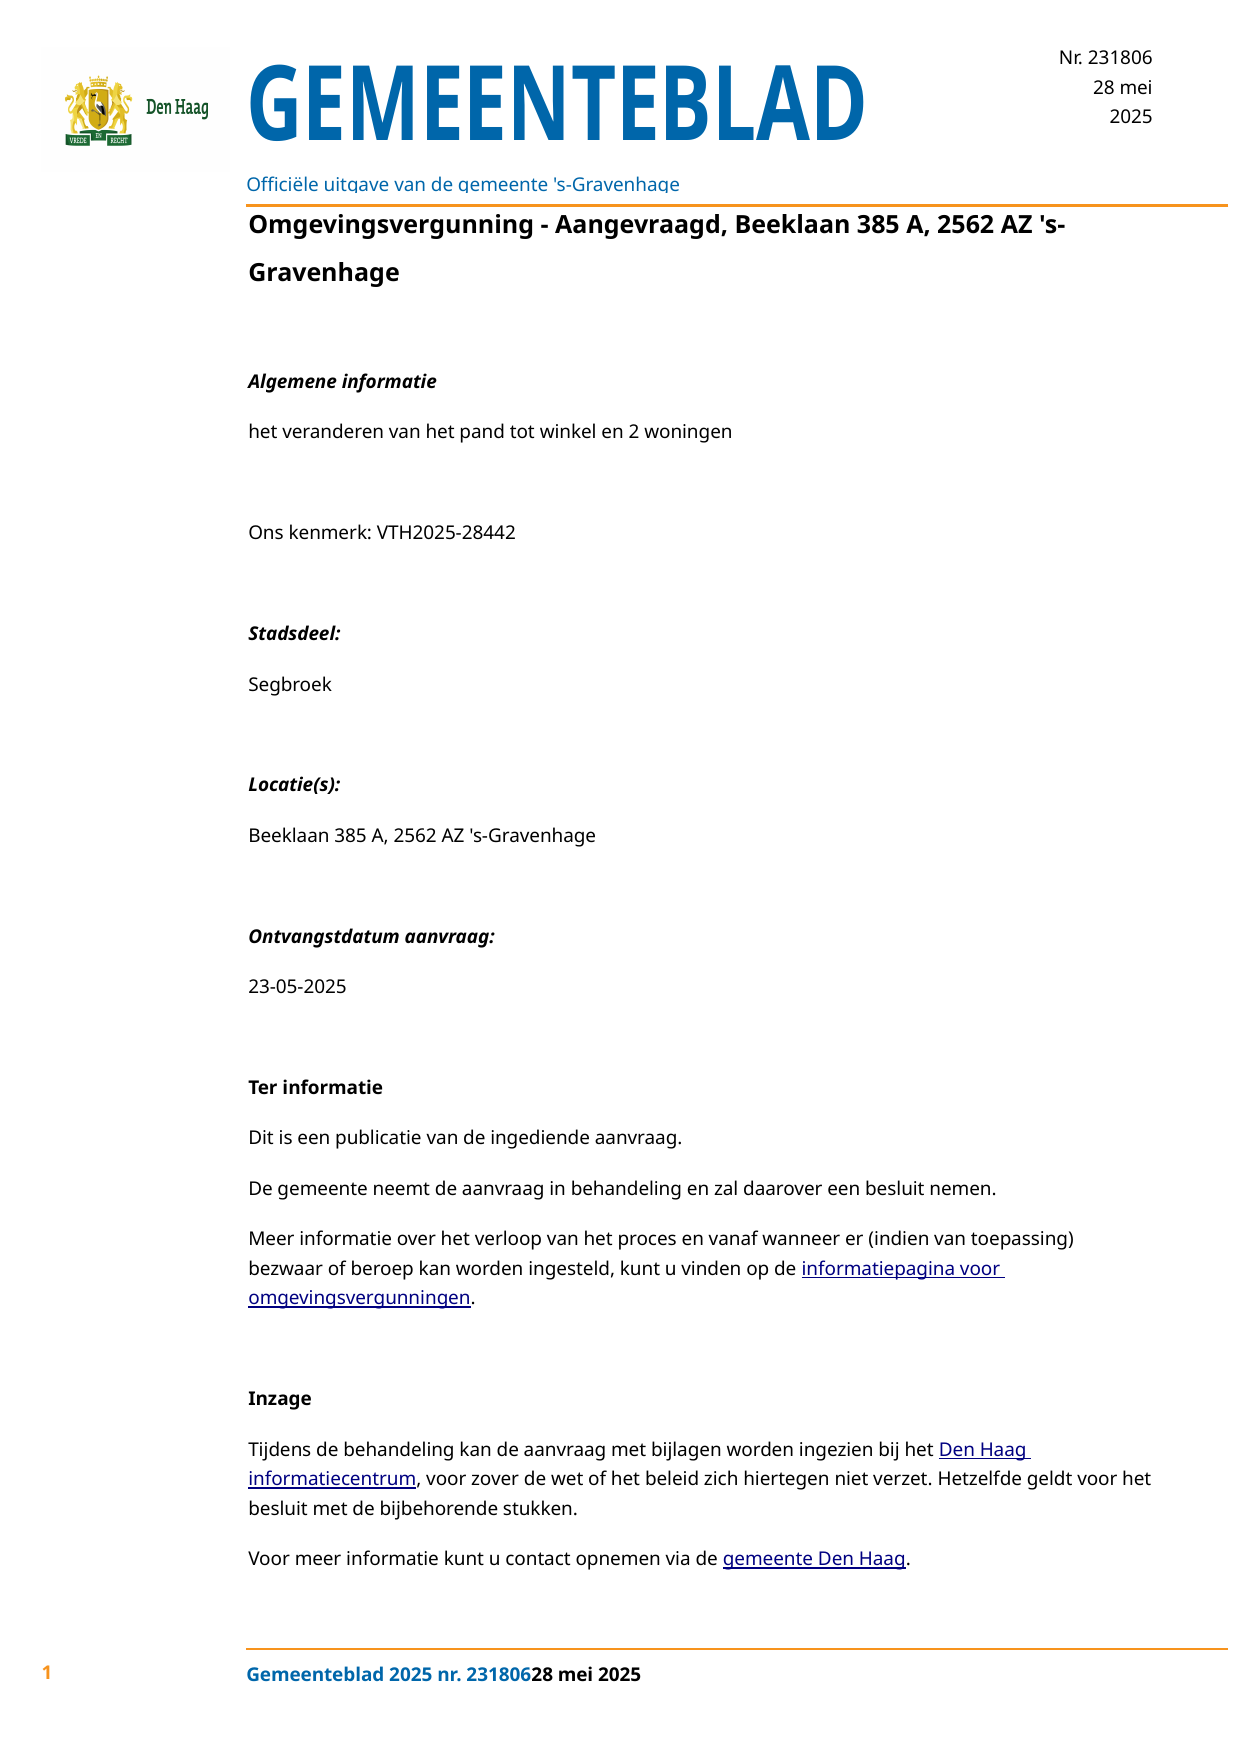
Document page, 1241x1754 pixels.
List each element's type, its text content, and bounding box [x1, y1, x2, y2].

text het veranderen van het pand tot winkel en 2 woningen [248, 419, 1152, 444]
text Ter informatie [248, 1074, 1152, 1100]
text Dit is een publicatie van de ingediende aanvraag. [248, 1124, 1152, 1150]
text 23-05-2025 [248, 973, 1152, 999]
text Algemene informatie [248, 368, 1152, 394]
text Segbroek [248, 671, 1152, 697]
text Omgevingsvergunning - Aangevraagd, Beeklaan 385 A, 2562 AZ 's-Gravenhage [248, 207, 1152, 288]
text Ons kenmerk: VTH2025-28442 [248, 519, 1152, 545]
text Locatie(s): [248, 772, 1152, 797]
text Beeklaan 385 A, 2562 AZ 's-Gravenhage [248, 822, 1152, 848]
text Inzage [248, 1385, 1152, 1411]
text Meer informatie over het verloop van het proces en vanaf wanneer er (indien van toepassing) bezwaar of beroep kan worden ingesteld, kunt u vinden op de informatiepagina voor omgevingsvergunningen. [248, 1225, 1152, 1310]
text De gemeente neemt de aanvraag in behandeling en zal daarover een besluit nemen. [248, 1175, 1152, 1201]
text Tijdens de behandeling kan de aanvraag met bijlagen worden ingezien bij het Den Haag informatiecentrum, voor zover de wet of het beleid zich hiertegen niet verzet. Hetzelfde geldt voor het besluit met de bijbehorende stukken. [248, 1436, 1152, 1521]
text Stadsdeel: [248, 620, 1152, 646]
picture [41, 47, 231, 172]
text Voor meer informatie kunt u contact opnemen via de gemeente Den Haag. [248, 1545, 1152, 1571]
text Ontvangstdatum aanvraag: [248, 923, 1152, 949]
